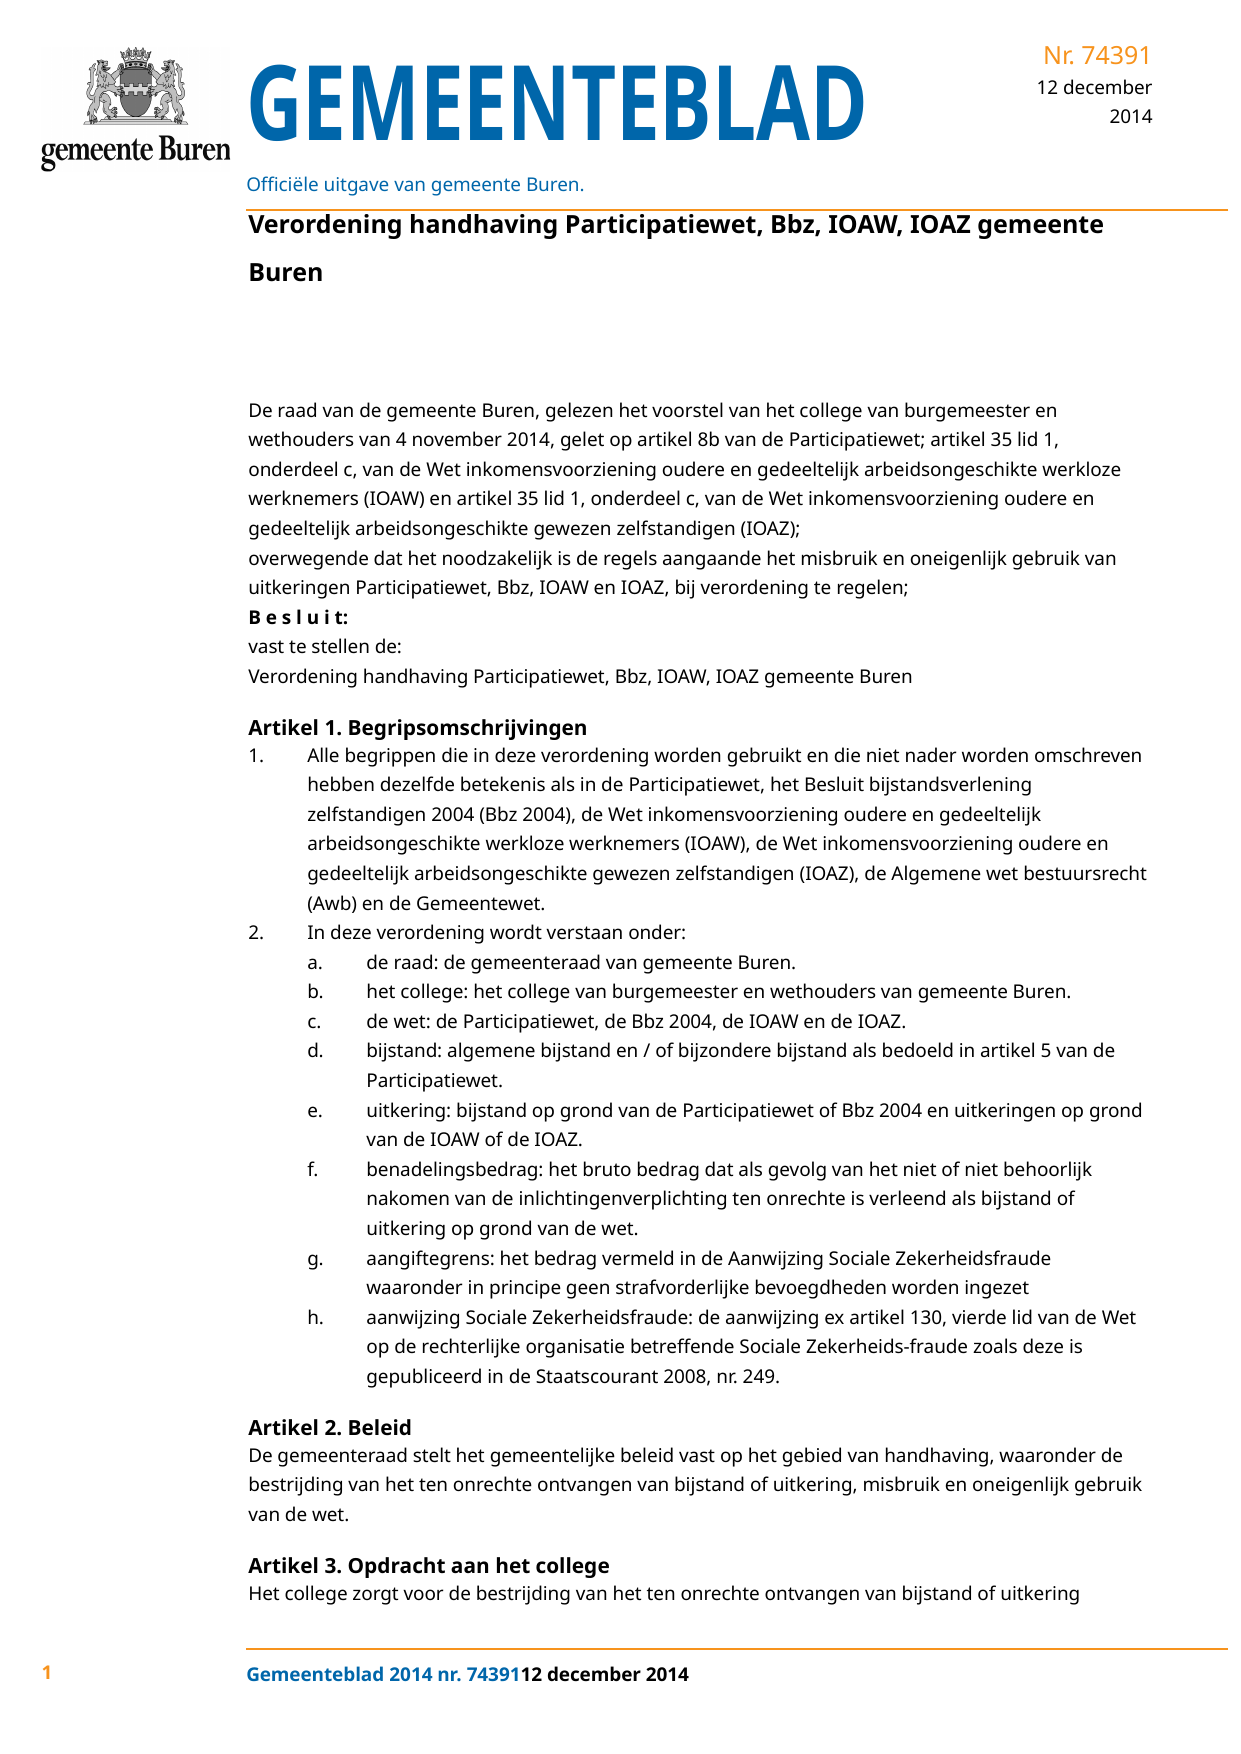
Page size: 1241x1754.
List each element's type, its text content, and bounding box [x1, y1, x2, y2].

text Artikel 1. Begripsomschrijvingen [248, 713, 1152, 742]
text Het college zorgt voor de bestrijding van het ten onrechte ontvangen van bijstand of uitkering [248, 1580, 1152, 1606]
text Artikel 3. Opdracht aan het college [248, 1552, 1152, 1580]
list benadelingsbedrag: het bruto bedrag dat als gevolg van het niet of niet behoorlijk nakomen van de inlichtingenverplichting ten onrechte is verleend als bijstand of uitkering op grond van de wet. [307, 1156, 1152, 1241]
text vast te stellen de: [248, 633, 1152, 659]
list de wet: de Participatiewet, de Bbz 2004, de IOAW en de IOAZ. [307, 1008, 1152, 1034]
list aanwijzing Sociale Zekerheidsfraude: de aanwijzing ex artikel 130, vierde lid van de Wet op de rechterlijke organisatie betreffende Sociale Zekerheids-fraude zoals deze is gepubliceerd in de Staatscourant 2008, nr. 249. [307, 1304, 1152, 1389]
picture [41, 47, 231, 172]
text Verordening handhaving Participatiewet, Bbz, IOAW, IOAZ gemeente Buren [248, 211, 1152, 288]
list het college: het college van burgemeester en wethouders van gemeente Buren. [307, 978, 1152, 1004]
text overwegende dat het noodzakelijk is de regels aangaande het misbruik en oneigenlijk gebruik van uitkeringen Participatiewet, Bbz, IOAW en IOAZ, bij verordening te regelen; [248, 545, 1152, 600]
text Verordening handhaving Participatiewet, Bbz, IOAW, IOAZ gemeente Buren [248, 663, 1152, 689]
list Alle begrippen die in deze verordening worden gebruikt en die niet nader worden omschreven hebben dezelfde betekenis als in de Participatiewet, het Besluit bijstandsverlening zelfstandigen 2004 (Bbz 2004), de Wet inkomensvoorziening oudere en gedeeltelijk arbeidsongeschikte werkloze werknemers (IOAW), de Wet inkomensvoorziening oudere en gedeeltelijk arbeidsongeschikte gewezen zelfstandigen (IOAZ), de Algemene wet bestuursrecht (Awb) en de Gemeentewet. [248, 742, 1152, 916]
text De gemeenteraad stelt het gemeentelijke beleid vast op het gebied van handhaving, waaronder de bestrijding van het ten onrechte ontvangen van bijstand of uitkering, misbruik en oneigenlijk gebruik van de wet. [248, 1442, 1152, 1527]
text B e s l u i t: [248, 604, 1152, 629]
list In deze verordening wordt verstaan onder: [248, 919, 1152, 945]
text De raad van de gemeente Buren, gelezen het voorstel van het college van burgemeester en wethouders van 4 november 2014, gelet op artikel 8b van de Participatiewet; artikel 35 lid 1, onderdeel c, van de Wet inkomensvoorziening oudere en gedeeltelijk arbeidsongeschikte werkloze werknemers (IOAW) en artikel 35 lid 1, onderdeel c, van de Wet inkomensvoorziening oudere en gedeeltelijk arbeidsongeschikte gewezen zelfstandigen (IOAZ); [248, 397, 1152, 541]
list aangiftegrens: het bedrag vermeld in de Aanwijzing Sociale Zekerheidsfraude waaronder in principe geen strafvorderlijke bevoegdheden worden ingezet [307, 1245, 1152, 1300]
list bijstand: algemene bijstand en / of bijzondere bijstand als bedoeld in artikel 5 van de Participatiewet. [307, 1038, 1152, 1093]
list uitkering: bijstand op grond van de Participatiewet of Bbz 2004 en uitkeringen op grond van de IOAW of de IOAZ. [307, 1097, 1152, 1152]
text Artikel 2. Beleid [248, 1413, 1152, 1442]
list de raad: de gemeenteraad van gemeente Buren. [307, 949, 1152, 975]
